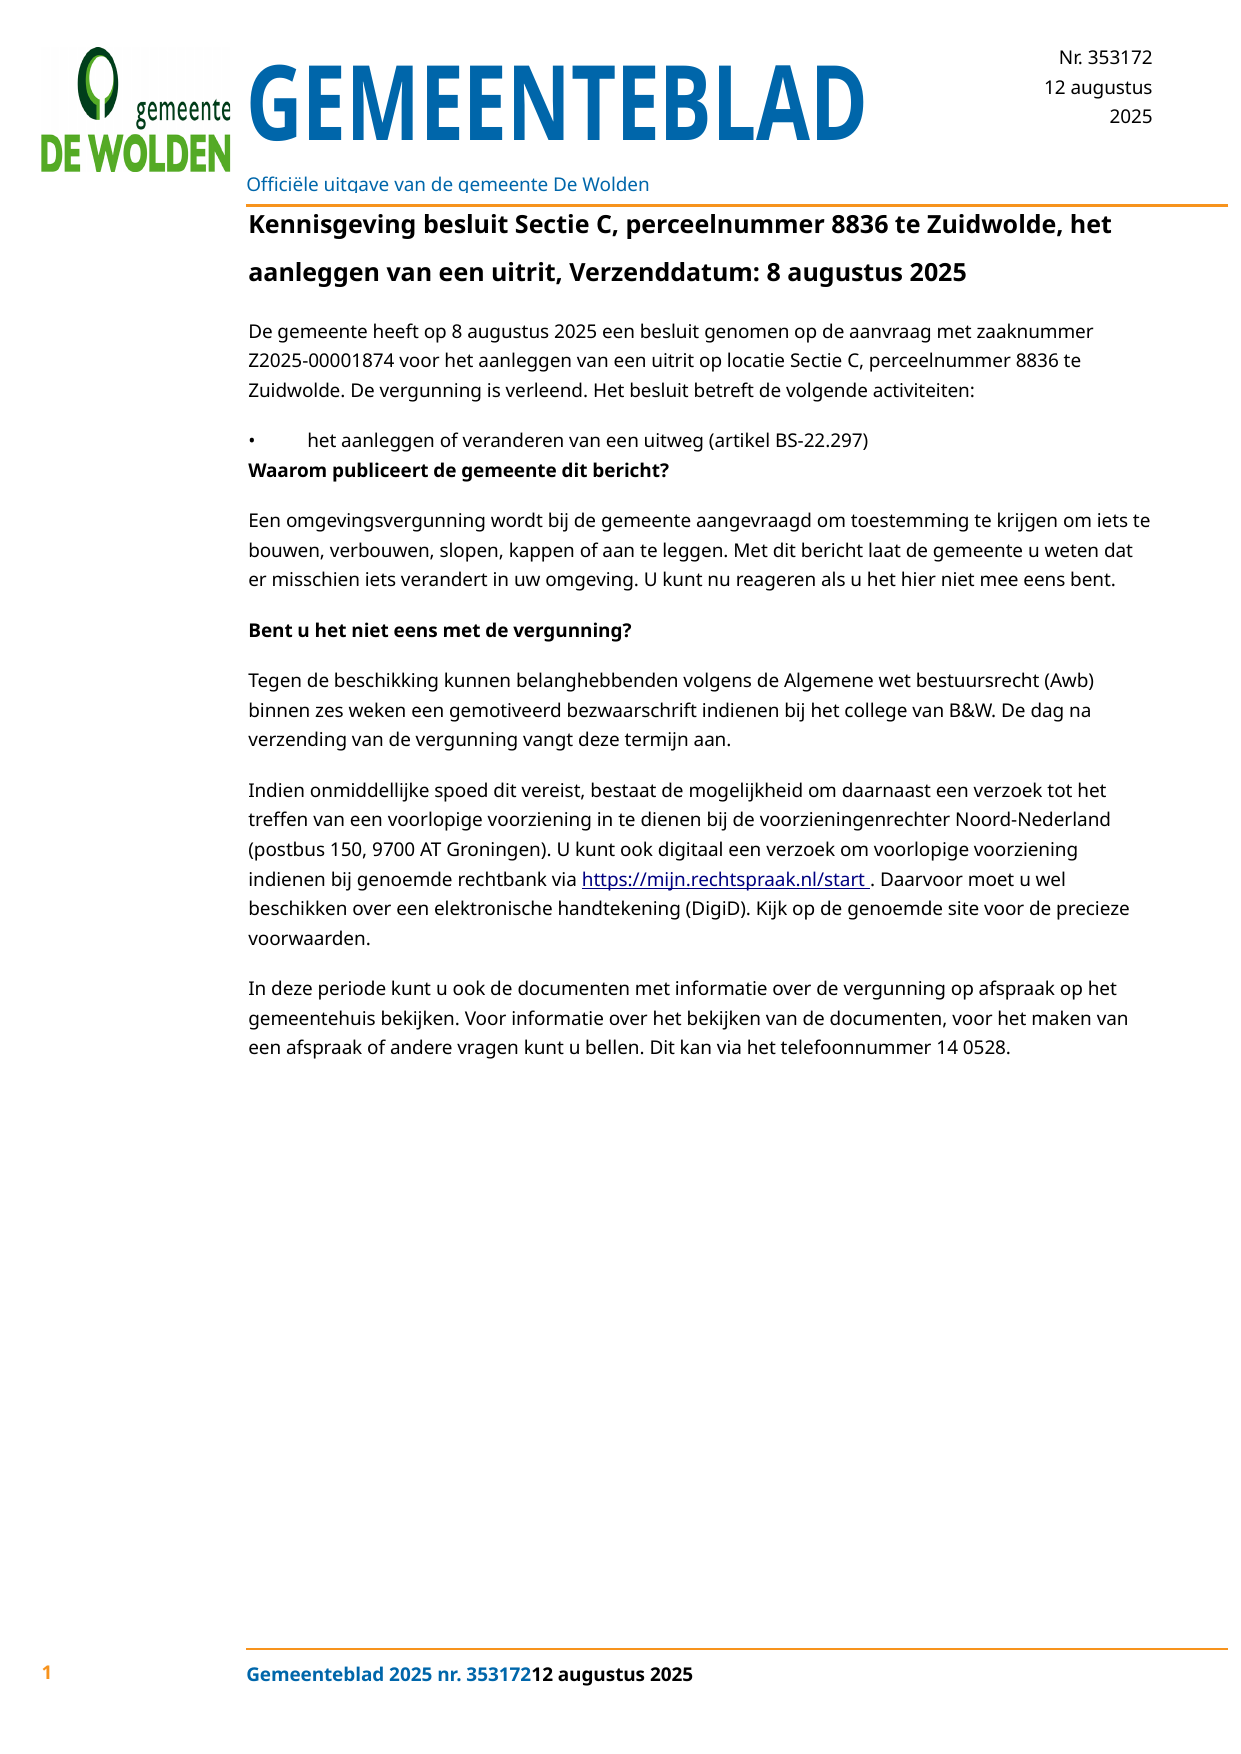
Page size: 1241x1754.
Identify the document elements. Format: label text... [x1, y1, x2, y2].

text Een omgevingsvergunning wordt bij de gemeente aangevraagd om toestemming te krijgen om iets te bouwen, verbouwen, slopen, kappen of aan te leggen. Met dit bericht laat de gemeente u weten dat er misschien iets verandert in uw omgeving. U kunt nu reageren als u het hier niet mee eens bent. [248, 507, 1152, 592]
text Bent u het niet eens met de vergunning? [248, 617, 1152, 643]
text Kennisgeving besluit Sectie C, perceelnummer 8836 te Zuidwolde, het aanleggen van een uitrit, Verzenddatum: 8 augustus 2025 [248, 207, 1152, 288]
text Waarom publiceert de gemeente dit bericht? [248, 457, 1152, 483]
list het aanleggen of veranderen van een uitweg (artikel BS-22.297) [248, 427, 1152, 453]
text Tegen de beschikking kunnen belanghebbenden volgens de Algemene wet bestuursrecht (Awb) binnen zes weken een gemotiveerd bezwaarschrift indienen bij het college van B&W. De dag na verzending van de vergunning vangt deze termijn aan. [248, 667, 1152, 752]
picture [41, 47, 231, 172]
text Indien onmiddellijke spoed dit vereist, bestaat de mogelijkheid om daarnaast een verzoek tot het treffen van een voorlopige voorziening in te dienen bij de voorzieningenrechter Noord-Nederland (postbus 150, 9700 AT Groningen). U kunt ook digitaal een verzoek om voorlopige voorziening indienen bij genoemde rechtbank via https://mijn.rechtspraak.nl/start . Daarvoor moet u wel beschikken over een elektronische handtekening (DigiD). Kijk op de genoemde site voor de precieze voorwaarden. [248, 777, 1152, 951]
text In deze periode kunt u ook de documenten met informatie over de vergunning op afspraak op het gemeentehuis bekijken. Voor informatie over het bekijken van de documenten, voor het maken van een afspraak of andere vragen kunt u bellen. Dit kan via het telefoonnummer 14 0528. [248, 975, 1152, 1060]
text De gemeente heeft op 8 augustus 2025 een besluit genomen op de aanvraag met zaaknummer Z2025-00001874 voor het aanleggen van een uitrit op locatie Sectie C, perceelnummer 8836 te Zuidwolde. De vergunning is verleend. Het besluit betreft de volgende activiteiten: [248, 318, 1152, 403]
